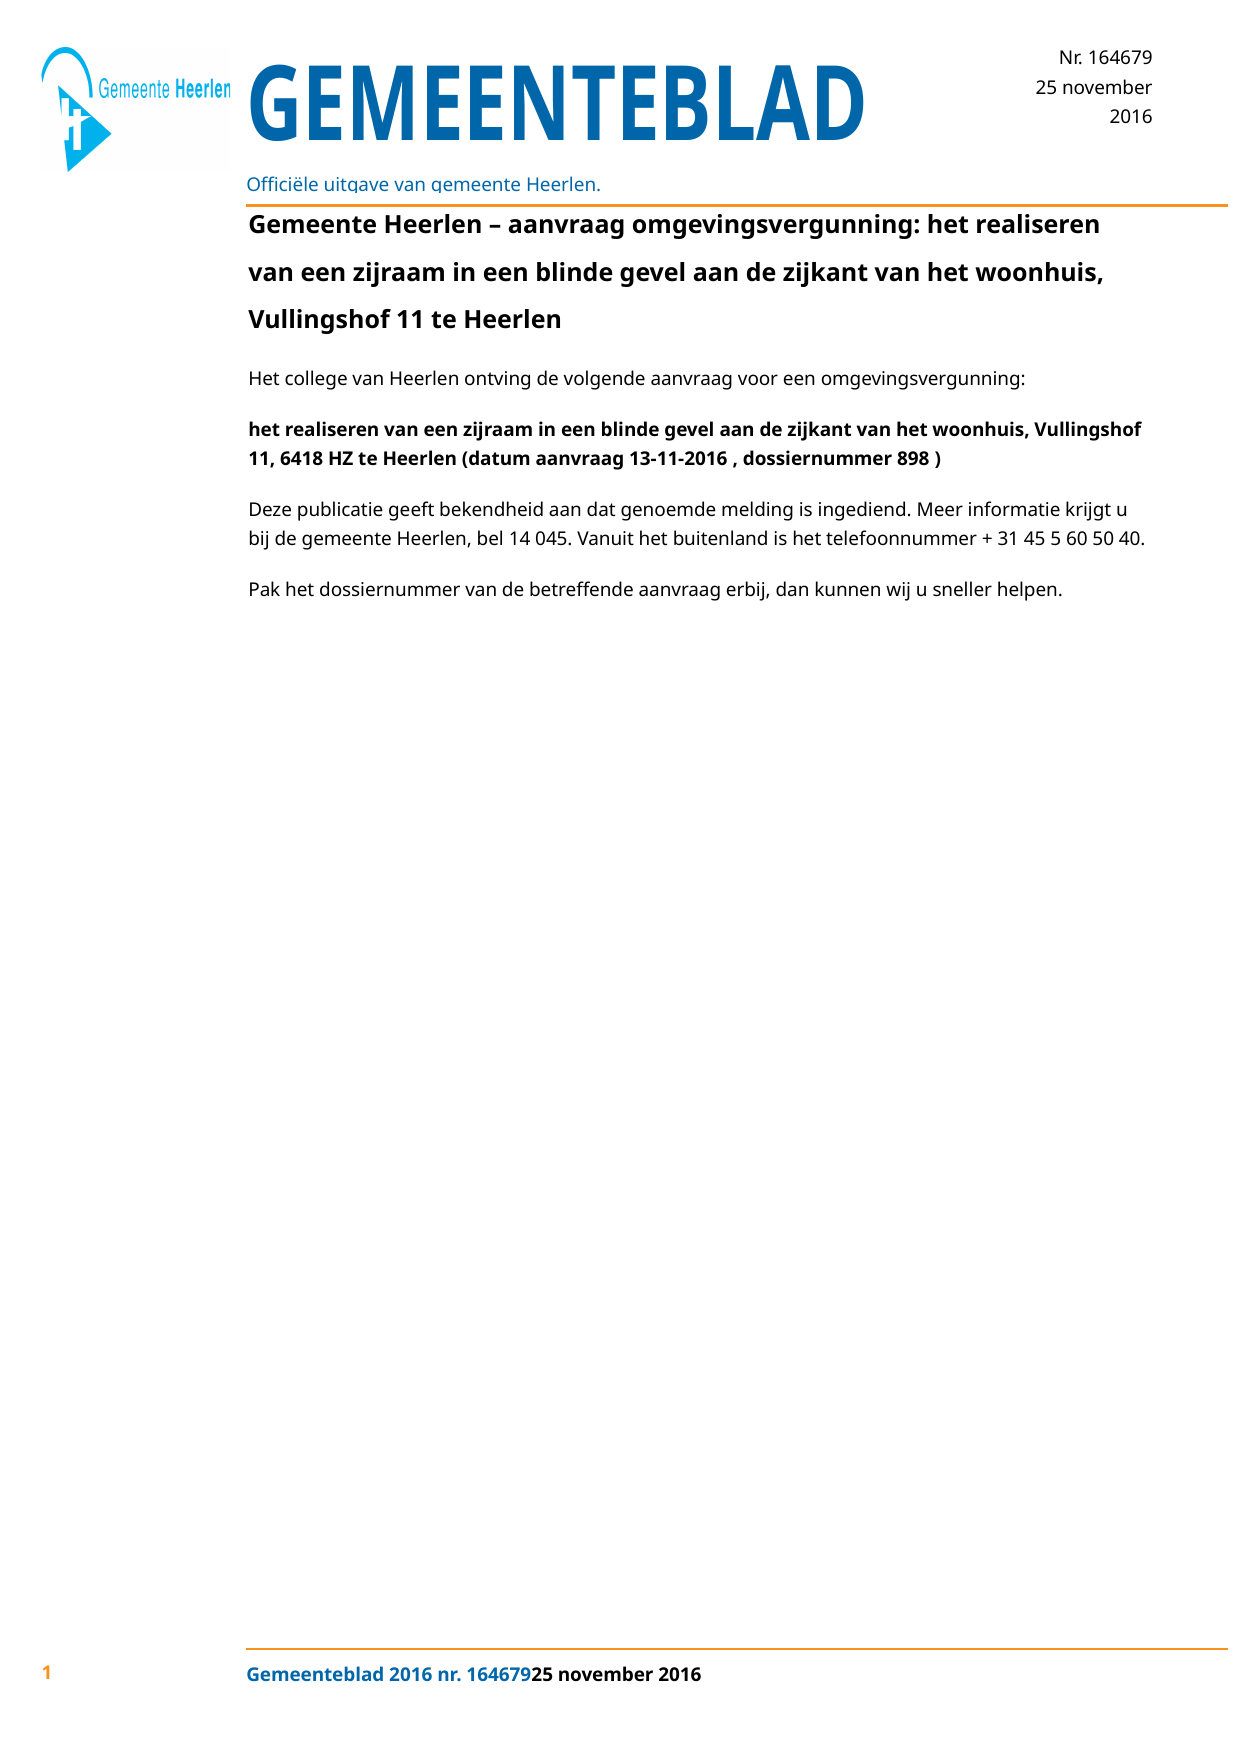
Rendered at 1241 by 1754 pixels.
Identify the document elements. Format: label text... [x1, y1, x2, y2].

text het realiseren van een zijraam in een blinde gevel aan de zijkant van het woonhuis, Vullingshof 11, 6418 HZ te Heerlen (datum aanvraag 13-11-2016 , dossiernummer 898 ) [248, 416, 1152, 471]
text Gemeente Heerlen – aanvraag omgevingsvergunning: het realiseren van een zijraam in een blinde gevel aan de zijkant van het woonhuis, Vullingshof 11 te Heerlen [248, 207, 1152, 336]
picture [41, 47, 58, 70]
text Het college van Heerlen ontving de volgende aanvraag voor een omgevingsvergunning: [248, 366, 1152, 391]
picture [41, 47, 231, 172]
text Deze publicatie geeft bekendheid aan dat genoemde melding is ingediend. Meer informatie krijgt u bij de gemeente Heerlen, bel 14 045. Vanuit het buitenland is het telefoonnummer + 31 45 5 60 50 40. [248, 496, 1152, 551]
text Pak het dossiernummer van de betreffende aanvraag erbij, dan kunnen wij u sneller helpen. [248, 576, 1152, 602]
